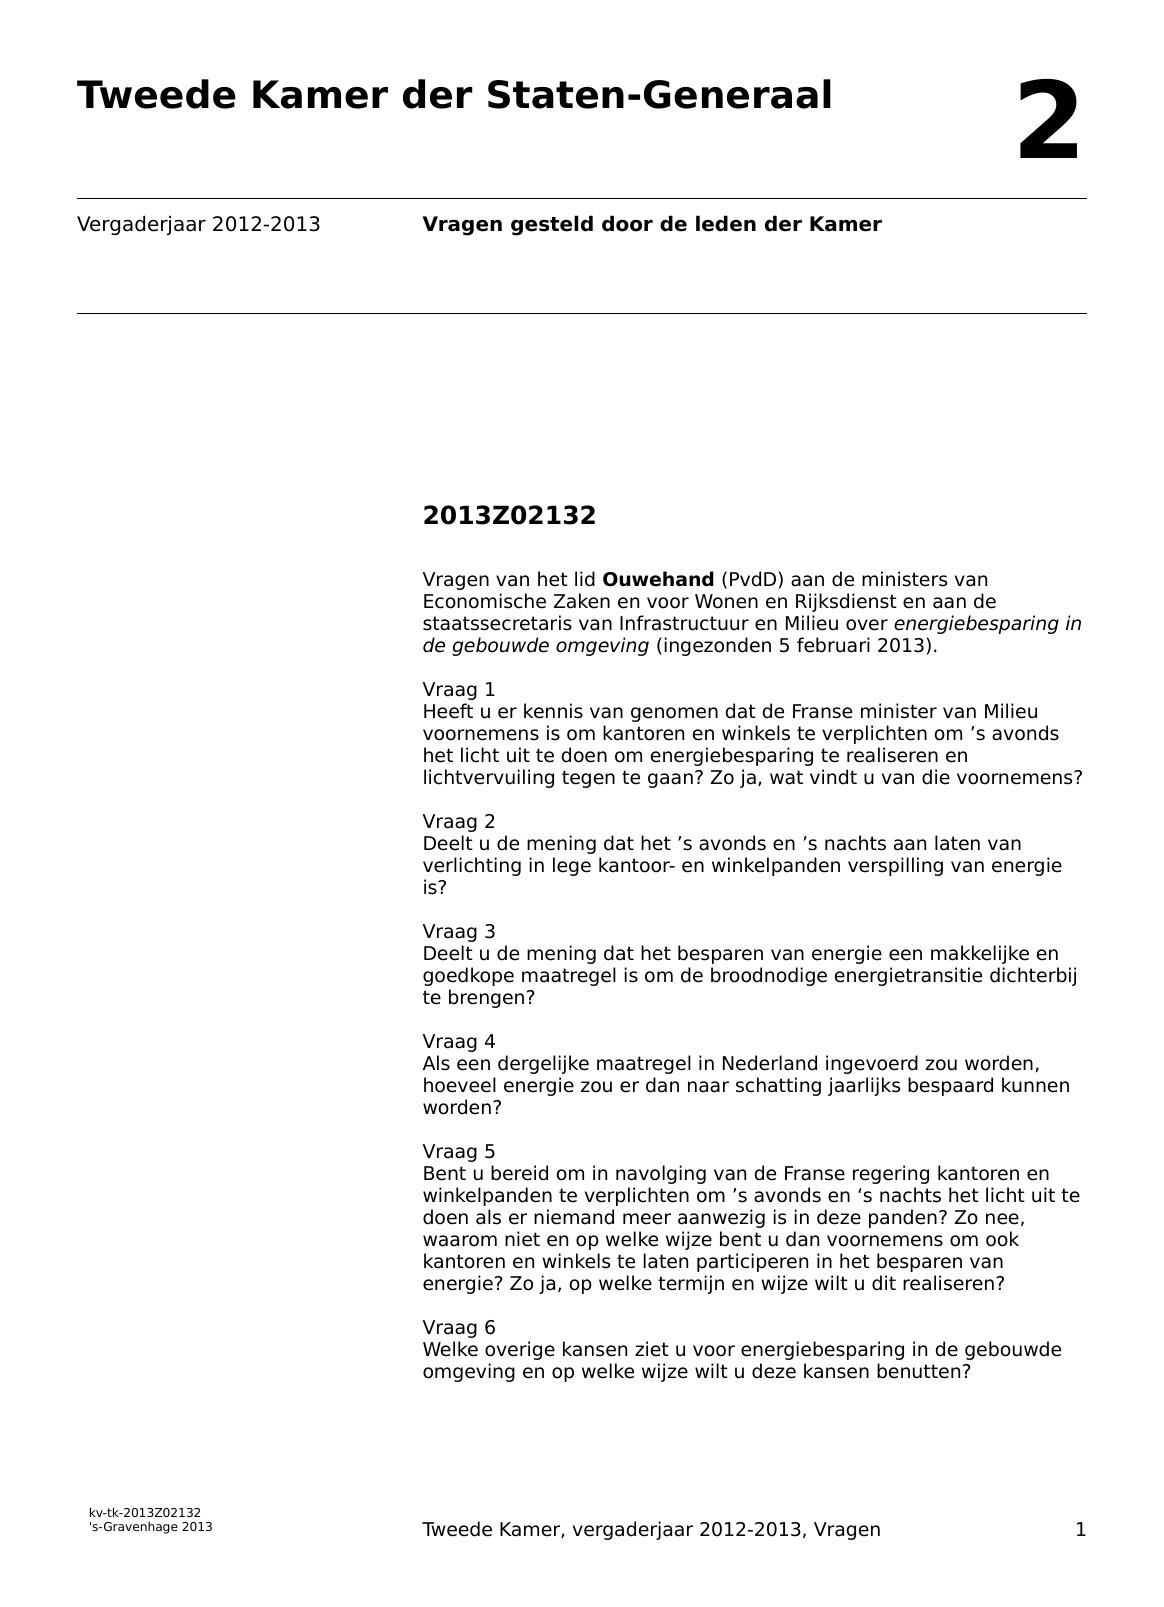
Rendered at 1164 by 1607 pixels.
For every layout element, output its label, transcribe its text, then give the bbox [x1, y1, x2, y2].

text 2013Z02132 [422, 501, 1087, 531]
text Vraag 4 [422, 1031, 1087, 1053]
text Als een dergelijke maatregel in Nederland ingevoerd zou worden, hoeveel energie zou er dan naar schatting jaarlijks bespaard kunnen worden? [422, 1053, 1087, 1119]
table_header Tweede Kamer der Staten-Generaal [77, 59, 886, 198]
text Vraag 3 [422, 921, 1087, 943]
text Deelt u de mening dat het ’s avonds en ’s nachts aan laten van verlichting in lege kantoor- en winkelpanden verspilling van energie is? [422, 833, 1087, 899]
text Vraag 1 [422, 679, 1087, 701]
text Vraag 6 [422, 1317, 1087, 1339]
text Vragen van het lid Ouwehand (PvdD) aan de ministers van Economische Zaken en voor Wonen en Rijksdienst en aan de staatssecretaris van Infrastructuur en Milieu over energiebesparing in de gebouwde omgeving (ingezonden 5 februari 2013). [422, 569, 1087, 657]
table_cell Vergaderjaar 2012-2013 [77, 199, 422, 313]
text Vraag 2 [422, 811, 1087, 833]
text kv-tk-2013Z02132 [88, 1506, 323, 1520]
text Deelt u de mening dat het besparen van energie een makkelijke en goedkope maatregel is om de broodnodige energietransitie dichterbij te brengen? [422, 943, 1087, 1009]
table_cell Vragen gesteld door de leden der Kamer [422, 199, 1087, 313]
text Welke overige kansen ziet u voor energiebesparing in de gebouwde omgeving en op welke wijze wilt u deze kansen benutten? [422, 1339, 1087, 1383]
table_header 2 [886, 59, 1087, 198]
text Vraag 5 [422, 1141, 1087, 1163]
text Bent u bereid om in navolging van de Franse regering kantoren en winkelpanden te verplichten om ’s avonds en ‘s nachts het licht uit te doen als er niemand meer aanwezig is in deze panden? Zo nee, waarom niet en op welke wijze bent u dan voornemens om ook kantoren en winkels te laten participeren in het besparen van energie? Zo ja, op welke termijn en wijze wilt u dit realiseren? [422, 1163, 1087, 1295]
text 's-Gravenhage 2013 [88, 1520, 323, 1534]
text Heeft u er kennis van genomen dat de Franse minister van Milieu voornemens is om kantoren en winkels te verplichten om ’s avonds het licht uit te doen om energiebesparing te realiseren en lichtvervuiling tegen te gaan? Zo ja, wat vindt u van die voornemens? [422, 701, 1087, 789]
